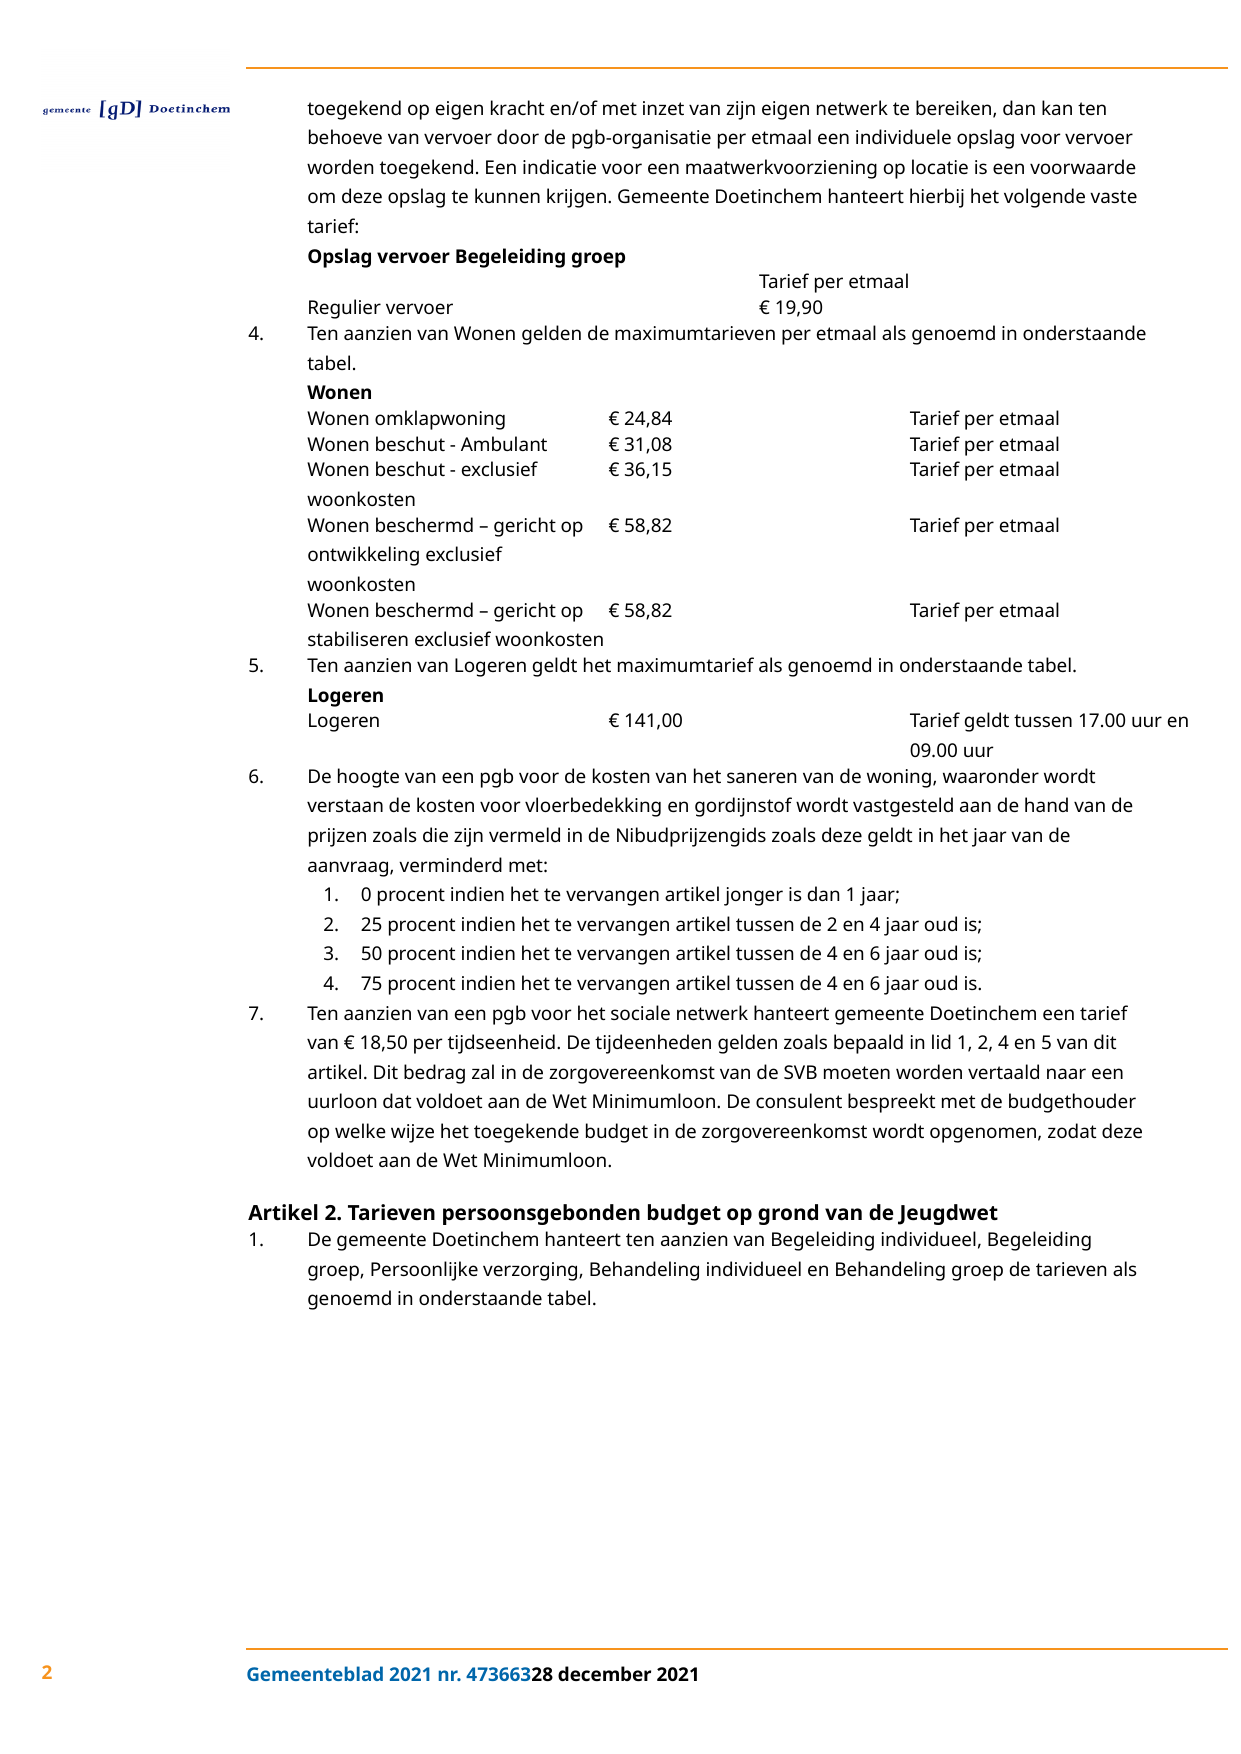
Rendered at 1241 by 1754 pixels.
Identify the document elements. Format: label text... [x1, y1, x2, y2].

list 0 procent indien het te vervangen artikel jonger is dan 1 jaar; [323, 881, 1152, 907]
table_cell € 58,82 [608, 597, 909, 652]
table_cell Logeren [307, 708, 608, 763]
table_cell Wonen beschermd – gericht op stabiliseren exclusief woonkosten [307, 597, 608, 652]
list 25 procent indien het te vervangen artikel tussen de 2 en 4 jaar oud is; [323, 911, 1152, 937]
table_cell Wonen omklapwoning [307, 405, 608, 431]
list Ten aanzien van een pgb voor het sociale netwerk hanteert gemeente Doetinchem een tarief van € 18,50 per tijdseenheid. De tijdeenheden gelden zoals bepaald in lid 1, 2, 4 en 5 van dit artikel. Dit bedrag zal in de zorgovereenkomst van de SVB moeten worden vertaald naar een uurloon dat voldoet aan de Wet Minimumloon. De consulent bespreekt met de budgethouder op welke wijze het toegekende budget in de zorgovereenkomst wordt opgenomen, zodat deze voldoet aan de Wet Minimumloon. [248, 1000, 1152, 1173]
table_cell Regulier vervoer [307, 294, 759, 320]
list De hoogte van een pgb voor de kosten van het saneren van de woning, waaronder wordt verstaan de kosten voor vloerbedekking en gordijnstof wordt vastgesteld aan de hand van de prijzen zoals die zijn vermeld in de Nibudprijzengids zoals deze geldt in het jaar van de aanvraag, verminderd met: [248, 763, 1152, 877]
table_cell Tarief geldt tussen 17.00 uur en 09.00 uur [910, 708, 1211, 763]
table_cell Tarief per etmaal [910, 431, 1211, 457]
picture [41, 47, 231, 172]
table_cell Tarief per etmaal [910, 405, 1211, 431]
table_cell Tarief per etmaal [910, 457, 1211, 512]
table_cell Tarief per etmaal [910, 597, 1211, 652]
table_header Logeren [307, 682, 1211, 708]
table_cell Wonen beschermd – gericht op ontwikkeling exclusief woonkosten [307, 512, 608, 597]
table_header Wonen [307, 379, 1211, 405]
table_cell € 36,15 [608, 457, 909, 512]
list Ten aanzien van Wonen gelden de maximumtarieven per etmaal als genoemd in onderstaande tabel. [248, 320, 1152, 375]
table_cell Wonen beschut - exclusief woonkosten [307, 457, 608, 512]
table_header Opslag vervoer Begeleiding groep [307, 243, 1211, 268]
table_cell € 58,82 [608, 512, 909, 597]
table_cell Tarief per etmaal [910, 512, 1211, 597]
table_cell € 31,08 [608, 431, 909, 457]
table_cell Wonen beschut - Ambulant [307, 431, 608, 457]
table_cell € 24,84 [608, 405, 909, 431]
table_cell € 141,00 [608, 708, 909, 763]
list Ten aanzien van Logeren geldt het maximumtarief als genoemd in onderstaande tabel. [248, 652, 1152, 678]
list 50 procent indien het te vervangen artikel tussen de 4 en 6 jaar oud is; [323, 941, 1152, 966]
list De gemeente Doetinchem hanteert ten aanzien van Begeleiding individueel, Begeleiding groep, Persoonlijke verzorging, Behandeling individueel en Behandeling groep de tarieven als genoemd in onderstaande tabel. [248, 1226, 1152, 1311]
table_cell Tarief per etmaal [759, 269, 1211, 294]
table_cell [307, 269, 759, 294]
list toegekend op eigen kracht en/of met inzet van zijn eigen netwerk te bereiken, dan kan ten behoeve van vervoer door de pgb-organisatie per etmaal een individuele opslag voor vervoer worden toegekend. Een indicatie voor een maatwerkvoorziening op locatie is een voorwaarde om deze opslag te kunnen krijgen. Gemeente Doetinchem hanteert hierbij het volgende vaste tarief: [248, 95, 1152, 239]
text Artikel 2. Tarieven persoonsgebonden budget op grond van de Jeugdwet [248, 1198, 1152, 1226]
table_cell € 19,90 [759, 294, 1211, 320]
list 75 procent indien het te vervangen artikel tussen de 4 en 6 jaar oud is. [323, 970, 1152, 996]
